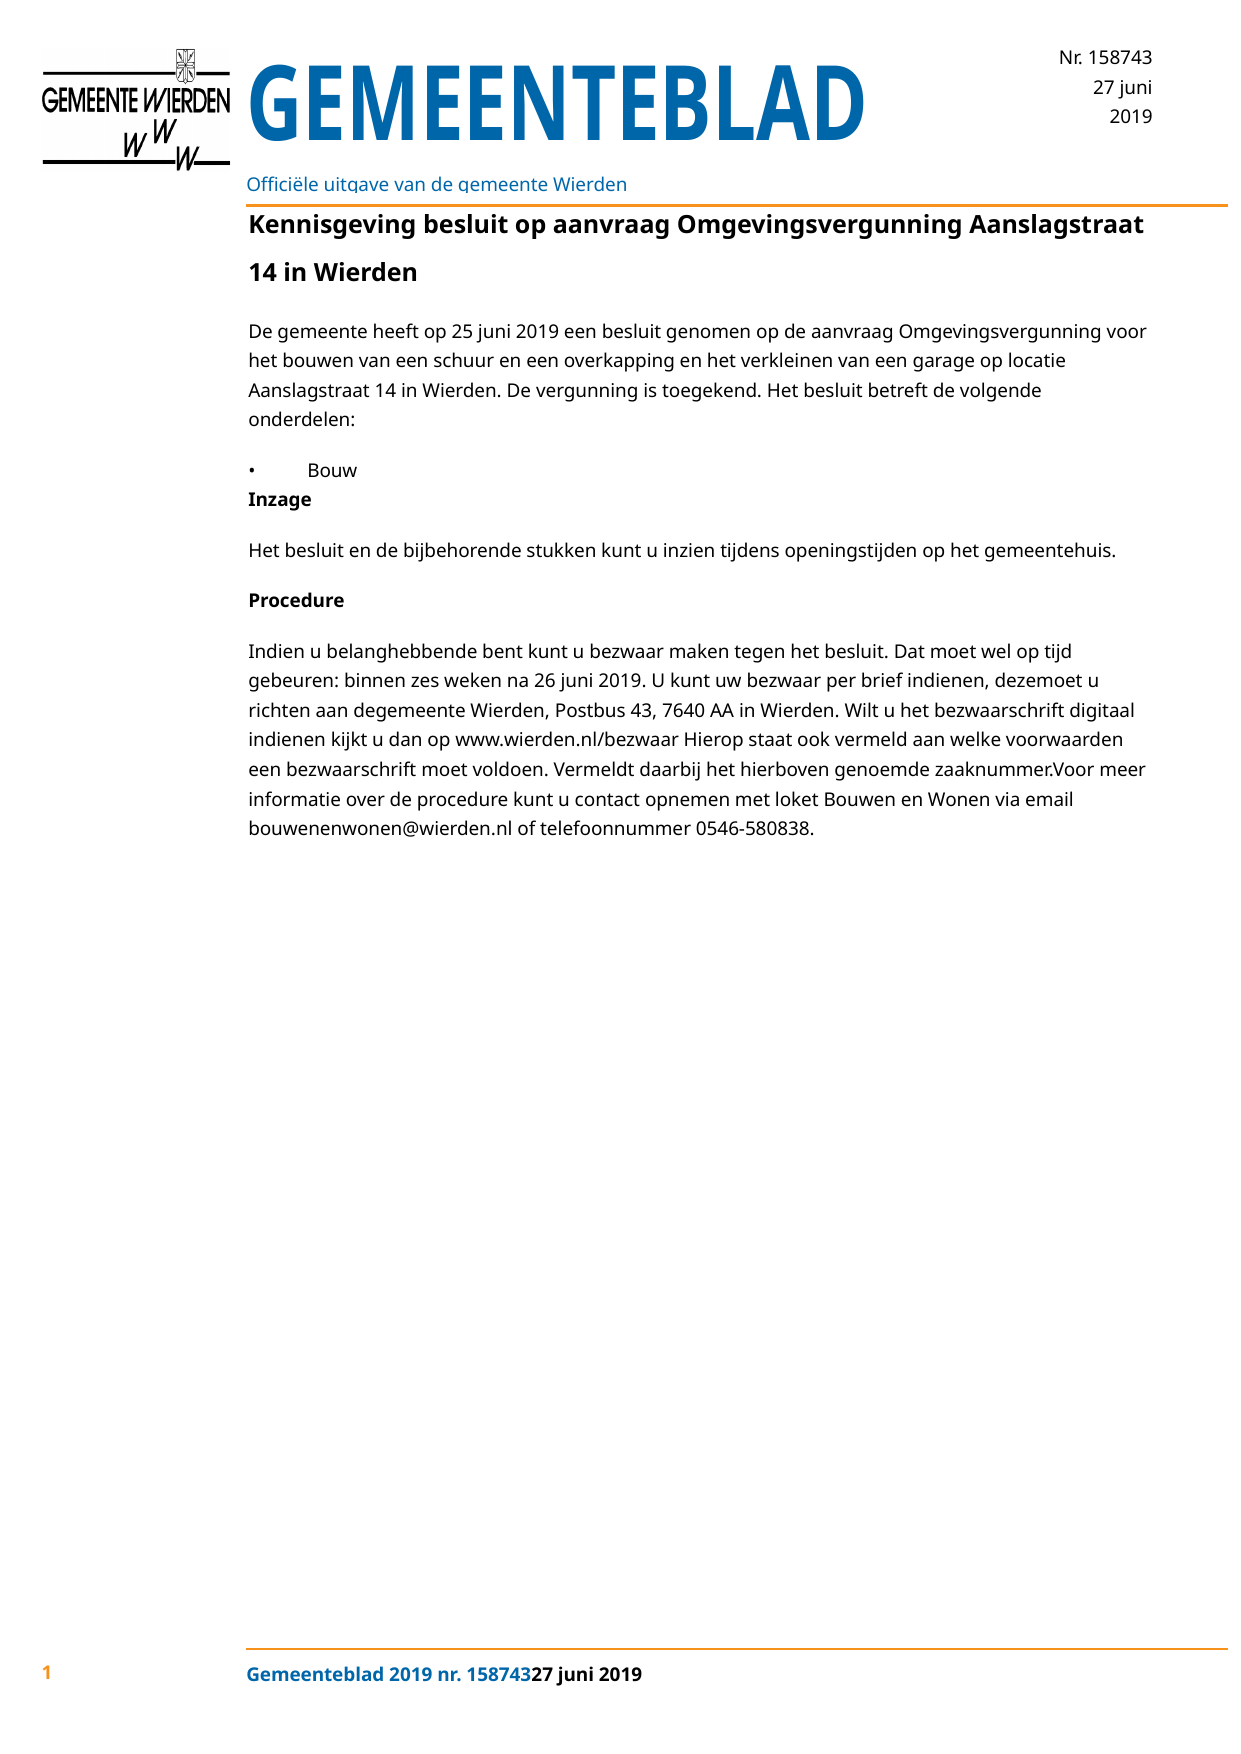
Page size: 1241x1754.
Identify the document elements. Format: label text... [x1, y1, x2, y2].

picture [41, 47, 231, 172]
text De gemeente heeft op 25 juni 2019 een besluit genomen op de aanvraag Omgevingsvergunning voor het bouwen van een schuur en een overkapping en het verkleinen van een garage op locatie Aanslagstraat 14 in Wierden. De vergunning is toegekend. Het besluit betreft de volgende onderdelen: [248, 318, 1152, 432]
text Kennisgeving besluit op aanvraag Omgevingsvergunning Aanslagstraat 14 in Wierden [248, 207, 1152, 288]
text Het besluit en de bijbehorende stukken kunt u inzien tijdens openingstijden op het gemeentehuis. [248, 537, 1152, 563]
text Procedure [248, 587, 1152, 613]
text Indien u belanghebbende bent kunt u bezwaar maken tegen het besluit. Dat moet wel op tijd gebeuren: binnen zes weken na 26 juni 2019. U kunt uw bezwaar per brief indienen, dezemoet u richten aan degemeente Wierden, Postbus 43, 7640 AA in Wierden. Wilt u het bezwaarschrift digitaal indienen kijkt u dan op www.wierden.nl/bezwaar Hierop staat ook vermeld aan welke voorwaarden een bezwaarschrift moet voldoen. Vermeldt daarbij het hierboven genoemde zaaknummer.Voor meer informatie over de procedure kunt u contact opnemen met loket Bouwen en Wonen via email bouwenenwonen@wierden.nl of telefoonnummer 0546-580838. [248, 638, 1152, 841]
list Bouw [248, 457, 1152, 483]
text Inzage [248, 487, 1152, 512]
